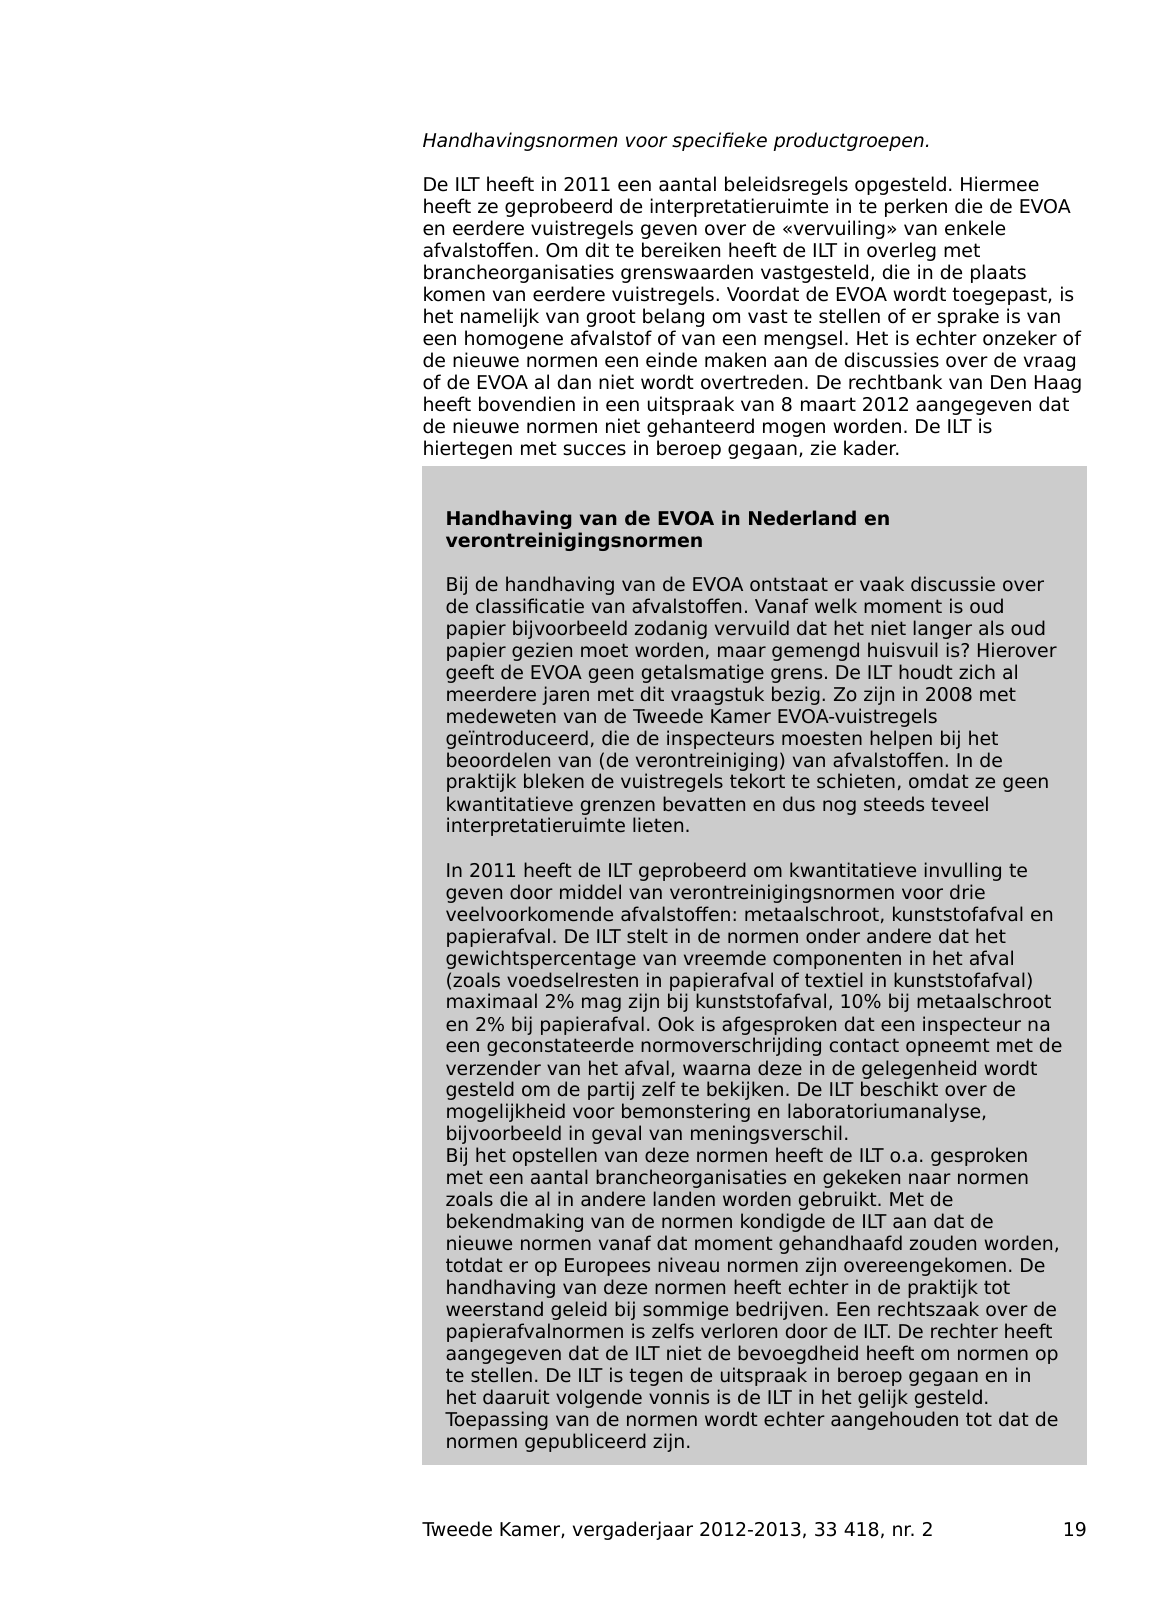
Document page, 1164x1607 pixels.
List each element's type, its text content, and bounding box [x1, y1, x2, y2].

subtitle Handhavingsnormen voor specifieke productgroepen. [422, 130, 1087, 152]
text De ILT heeft in 2011 een aantal beleidsregels opgesteld. Hiermee heeft ze geprobeerd de interpretatieruimte in te perken die de EVOA en eerdere vuistregels geven over de «vervuiling» van enkele afvalstoffen. Om dit te bereiken heeft de ILT in overleg met brancheorganisaties grenswaarden vastgesteld, die in de plaats komen van eerdere vuistregels. Voordat de EVOA wordt toegepast, is het namelijk van groot belang om vast te stellen of er sprake is van een homogene afvalstof of van een mengsel. Het is echter onzeker of de nieuwe normen een einde maken aan de discussies over de vraag of de EVOA al dan niet wordt overtreden. De rechtbank van Den Haag heeft bovendien in een uitspraak van 8 maart 2012 aangegeven dat de nieuwe normen niet gehanteerd mogen worden. De ILT is hiertegen met succes in beroep gegaan, zie kader. [422, 174, 1087, 460]
table_header Handhaving van de EVOA in Nederland en verontreinigingsnormen Bij de handhaving van de EVOA ontstaat er vaak discussie over de classificatie van afvalstoffen. Vanaf welk moment is oud papier bijvoorbeeld zodanig vervuild dat het niet langer als oud papier gezien moet worden, maar gemengd huisvuil is? Hierover geeft de EVOA geen getalsmatige grens. De ILT houdt zich al meerdere jaren met dit vraagstuk bezig. Zo zijn in 2008 met medeweten van de Tweede Kamer EVOA-vuistregels geïntroduceerd, die de inspecteurs moesten helpen bij het beoordelen van (de verontreiniging) van afvalstoffen. In de praktijk bleken de vuistregels tekort te schieten, omdat ze geen kwantitatieve grenzen bevatten en dus nog steeds teveel interpretatieruimte lieten. In 2011 heeft de ILT geprobeerd om kwantitatieve invulling te geven door middel van verontreinigingsnormen voor drie veelvoorkomende afvalstoffen: metaalschroot, kunststofafval en papierafval. De ILT stelt in de normen onder andere dat het gewichtspercentage van vreemde componenten in het afval (zoals voedselresten in papierafval of textiel in kunststofafval) maximaal 2% mag zijn bij kunststofafval, 10% bij metaalschroot en 2% bij papierafval. Ook is afgesproken dat een inspecteur na een geconstateerde normoverschrijding contact opneemt met de verzender van het afval, waarna deze in de gelegenheid wordt gesteld om de partij zelf te bekijken. De ILT beschikt over de mogelijkheid voor bemonstering en laboratoriumanalyse, bijvoorbeeld in geval van meningsverschil. Bij het opstellen van deze normen heeft de ILT o.a. gesproken met een aantal brancheorganisaties en gekeken naar normen zoals die al in andere landen worden gebruikt. Met de bekendmaking van de normen kondigde de ILT aan dat de nieuwe normen vanaf dat moment gehandhaafd zouden worden, totdat er op Europees niveau normen zijn overeengekomen. De handhaving van deze normen heeft echter in de praktijk tot weerstand geleid bij sommige bedrijven. Een rechtszaak over de papierafvalnormen is zelfs verloren door de ILT. De rechter heeft aangegeven dat de ILT niet de bevoegdheid heeft om normen op te stellen. De ILT is tegen de uitspraak in beroep gegaan en in het daaruit volgende vonnis is de ILT in het gelijk gesteld. Toepassing van de normen wordt echter aangehouden tot dat de normen gepubliceerd zijn. [422, 466, 1087, 1465]
